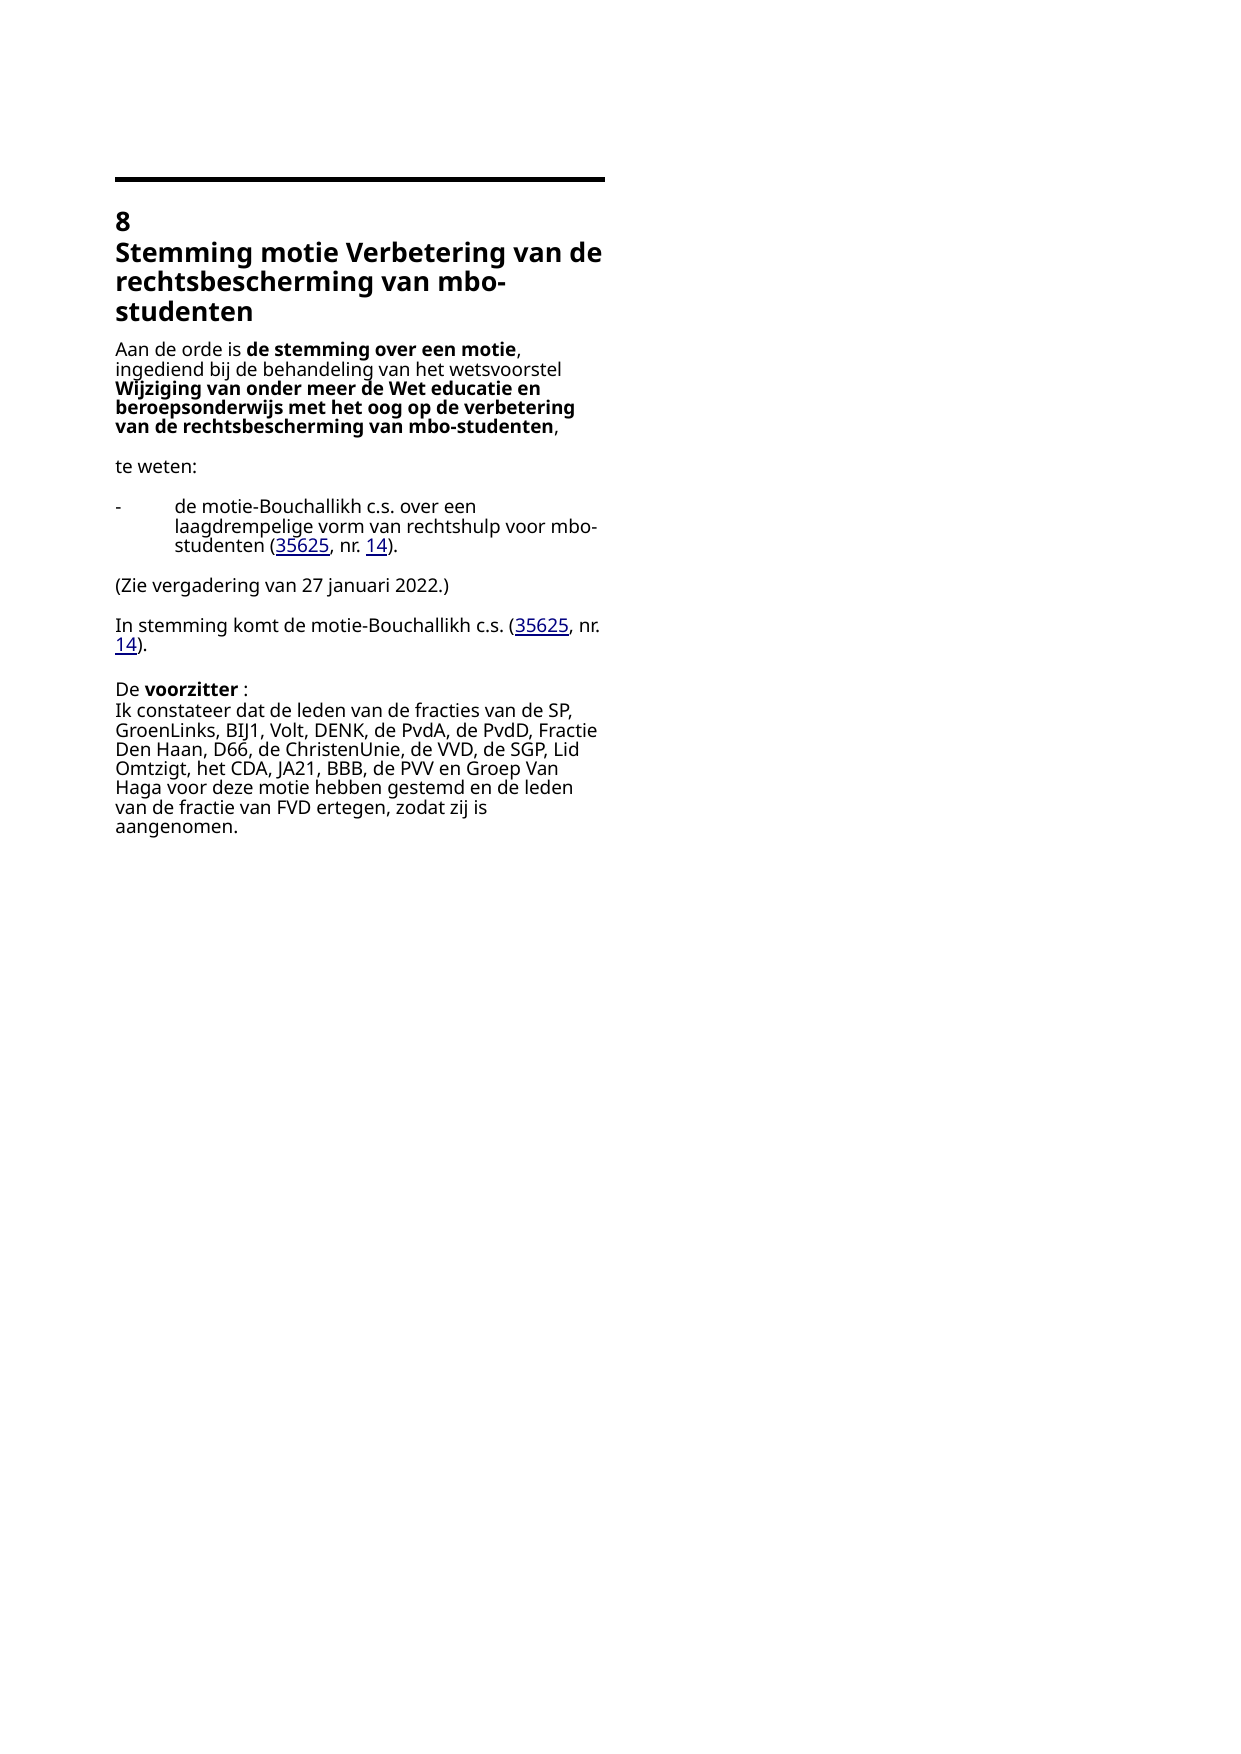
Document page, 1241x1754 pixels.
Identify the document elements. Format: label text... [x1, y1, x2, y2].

text Ik constateer dat de leden van de fracties van de SP, GroenLinks, BIJ1, Volt, DENK, de PvdA, de PvdD, Fractie Den Haan, D66, de ChristenUnie, de VVD, de SGP, Lid Omtzigt, het CDA, JA21, BBB, de PVV en Groep Van Haga voor deze motie hebben gestemd en de leden van de fractie van FVD ertegen, zodat zij is aangenomen. [115, 702, 605, 837]
list de motie-Bouchallikh c.s. over een laagdrempelige vorm van rechtshulp voor mbo-studenten (35625, nr. 14). [115, 498, 605, 556]
text De voorzitter : [115, 677, 605, 702]
text Stemming motie Verbetering van de rechtsbescherming van mbo-studenten [115, 239, 605, 341]
text (Zie vergadering van 27 januari 2022.) [115, 577, 605, 596]
text 8 [115, 203, 605, 239]
text te weten: [115, 458, 605, 478]
text In stemming komt de motie-Bouchallikh c.s. (35625, nr. 14). [115, 617, 605, 656]
text Aan de orde is de stemming over een motie, ingediend bij de behandeling van het wetsvoorstel Wijziging van onder meer de Wet educatie en beroepsonderwijs met het oog op de verbetering van de rechtsbescherming van mbo-studenten, [115, 341, 605, 438]
